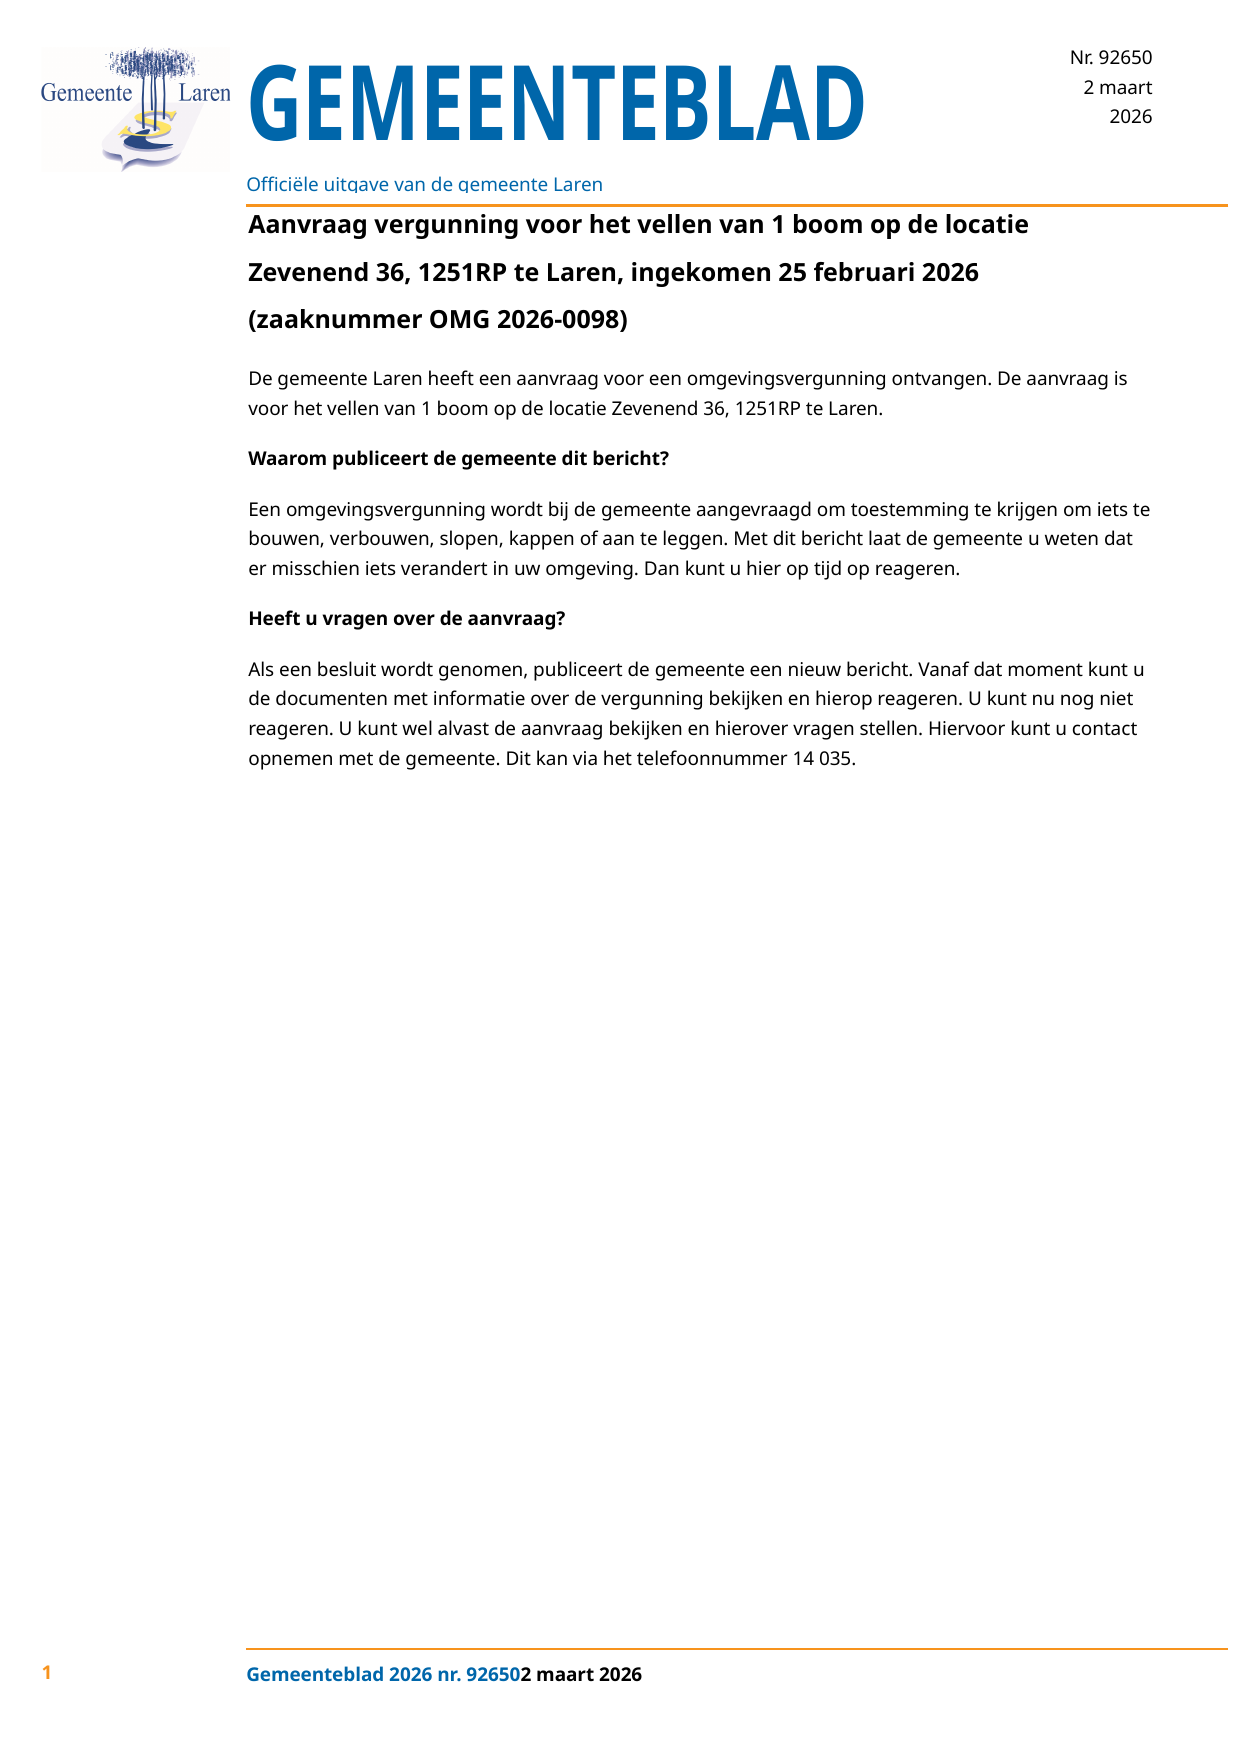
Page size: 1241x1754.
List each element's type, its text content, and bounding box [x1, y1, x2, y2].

picture [41, 47, 231, 172]
text Een omgevingsvergunning wordt bij de gemeente aangevraagd om toestemming te krijgen om iets te bouwen, verbouwen, slopen, kappen of aan te leggen. Met dit bericht laat de gemeente u weten dat er misschien iets verandert in uw omgeving. Dan kunt u hier op tijd op reageren. [248, 496, 1152, 581]
text Aanvraag vergunning voor het vellen van 1 boom op de locatie Zevenend 36, 1251RP te Laren, ingekomen 25 februari 2026 (zaaknummer OMG 2026-0098) [248, 207, 1152, 336]
text Als een besluit wordt genomen, publiceert de gemeente een nieuw bericht. Vanaf dat moment kunt u de documenten met informatie over de vergunning bekijken en hierop reageren. U kunt nu nog niet reageren. U kunt wel alvast de aanvraag bekijken en hierover vragen stellen. Hiervoor kunt u contact opnemen met de gemeente. Dit kan via het telefoonnummer 14 035. [248, 656, 1152, 770]
text De gemeente Laren heeft een aanvraag voor een omgevingsvergunning ontvangen. De aanvraag is voor het vellen van 1 boom op de locatie Zevenend 36, 1251RP te Laren. [248, 366, 1152, 421]
text Waarom publiceert de gemeente dit bericht? [248, 446, 1152, 471]
text Heeft u vragen over de aanvraag? [248, 606, 1152, 631]
